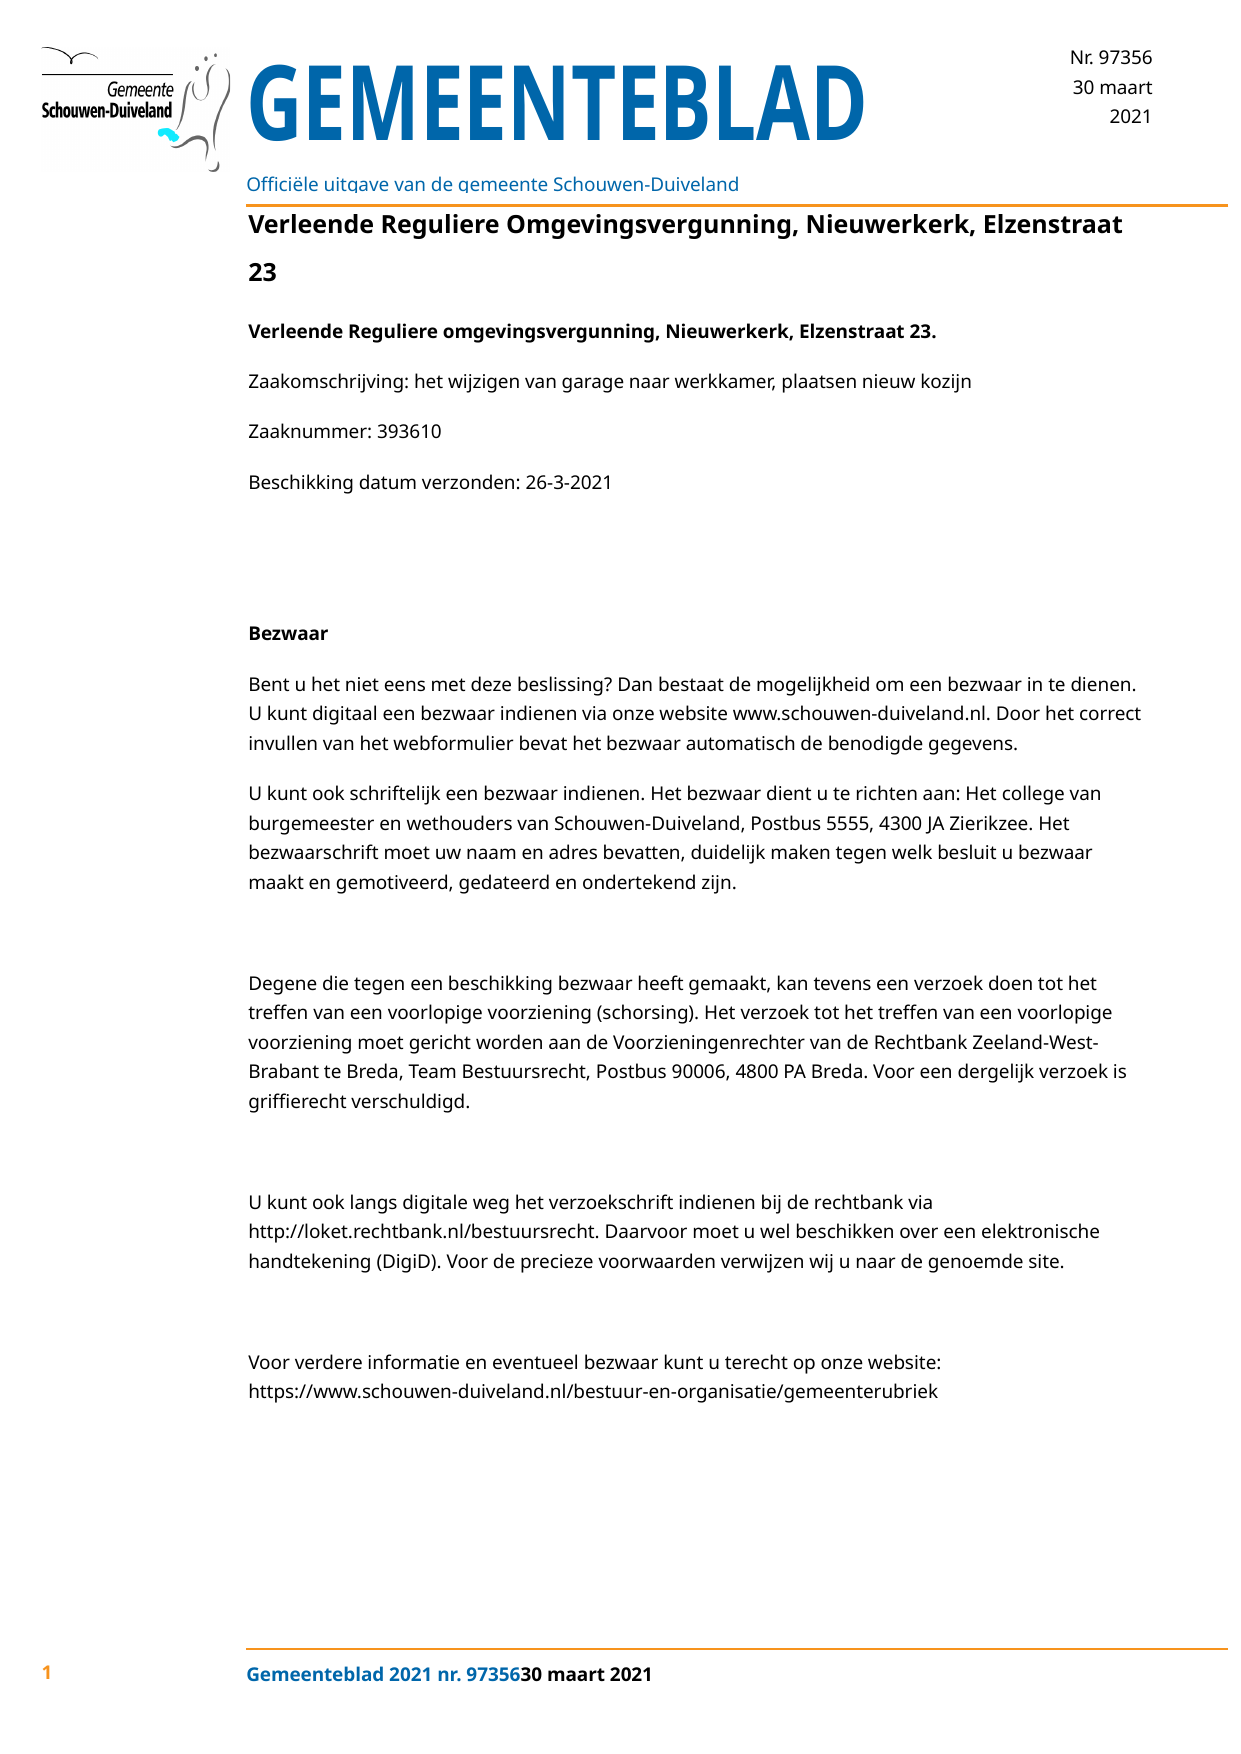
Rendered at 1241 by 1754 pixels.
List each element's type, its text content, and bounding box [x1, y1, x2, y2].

text Zaakomschrijving: het wijzigen van garage naar werkkamer, plaatsen nieuw kozijn [248, 368, 1152, 394]
text Verleende Reguliere omgevingsvergunning, Nieuwerkerk, Elzenstraat 23. [248, 318, 1152, 344]
text Bezwaar [248, 620, 1152, 646]
text U kunt ook langs digitale weg het verzoekschrift indienen bij de rechtbank via http://loket.rechtbank.nl/bestuursrecht. Daarvoor moet u wel beschikken over een elektronische handtekening (DigiD). Voor de precieze voorwaarden verwijzen wij u naar de genoemde site. [248, 1189, 1152, 1274]
text Verleende Reguliere Omgevingsvergunning, Nieuwerkerk, Elzenstraat 23 [248, 207, 1152, 288]
picture [41, 47, 231, 172]
text Bent u het niet eens met deze beslissing? Dan bestaat de mogelijkheid om een bezwaar in te dienen. U kunt digitaal een bezwaar indienen via onze website www.schouwen-duiveland.nl. Door het correct invullen van het webformulier bevat het bezwaar automatisch de benodigde gegevens. [248, 671, 1152, 756]
text Zaaknummer: 393610 [248, 419, 1152, 444]
text U kunt ook schriftelijk een bezwaar indienen. Het bezwaar dient u te richten aan: Het college van burgemeester en wethouders van Schouwen-Duiveland, Postbus 5555, 4300 JA Zierikzee. Het bezwaarschrift moet uw naam en adres bevatten, duidelijk maken tegen welk besluit u bezwaar maakt en gemotiveerd, gedateerd en ondertekend zijn. [248, 780, 1152, 895]
text Degene die tegen een beschikking bezwaar heeft gemaakt, kan tevens een verzoek doen tot het treffen van een voorlopige voorziening (schorsing). Het verzoek tot het treffen van een voorlopige voorziening moet gericht worden aan de Voorzieningenrechter van de Rechtbank Zeeland-West-Brabant te Breda, Team Bestuursrecht, Postbus 90006, 4800 PA Breda. Voor een dergelijk verzoek is griffierecht verschuldigd. [248, 970, 1152, 1114]
text Voor verdere informatie en eventueel bezwaar kunt u terecht op onze website: https://www.schouwen-duiveland.nl/bestuur-en-organisatie/gemeenterubriek [248, 1349, 1152, 1404]
text Beschikking datum verzonden: 26-3-2021 [248, 469, 1152, 495]
